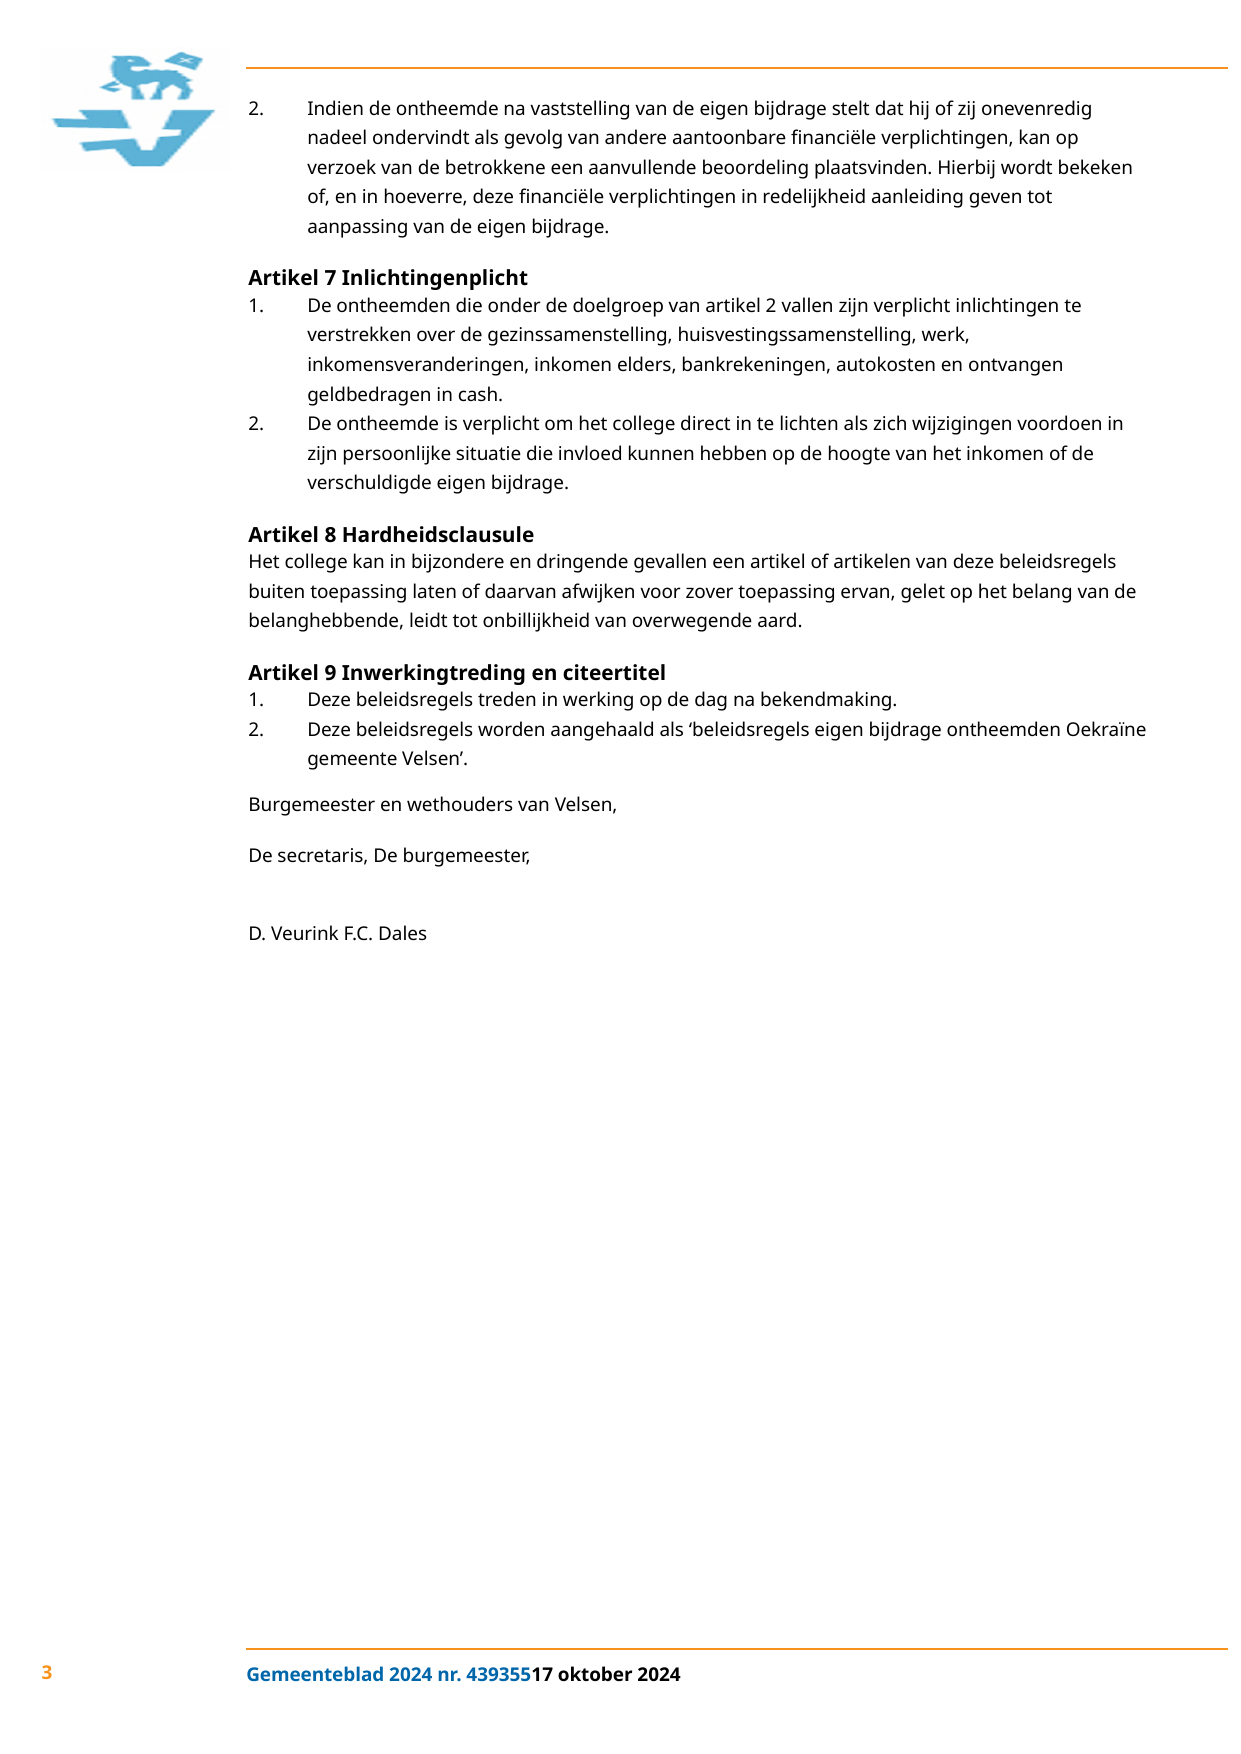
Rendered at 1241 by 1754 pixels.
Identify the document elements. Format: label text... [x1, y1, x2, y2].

list De ontheemde is verplicht om het college direct in te lichten als zich wijzigingen voordoen in zijn persoonlijke situatie die invloed kunnen hebben op de hoogte van het inkomen of de verschuldigde eigen bijdrage. [248, 410, 1152, 495]
list Indien de ontheemde na vaststelling van de eigen bijdrage stelt dat hij of zij onevenredig nadeel ondervindt als gevolg van andere aantoonbare financiële verplichtingen, kan op verzoek van de betrokkene een aanvullende beoordeling plaatsvinden. Hierbij wordt bekeken of, en in hoeverre, deze financiële verplichtingen in redelijkheid aanleiding geven tot aanpassing van de eigen bijdrage. [248, 95, 1152, 239]
text D. Veurink F.C. Dales [248, 920, 1152, 946]
list De ontheemden die onder de doelgroep van artikel 2 vallen zijn verplicht inlichtingen te verstrekken over de gezinssamenstelling, huisvestingssamenstelling, werk, inkomensveranderingen, inkomen elders, bankrekeningen, autokosten en ontvangen geldbedragen in cash. [248, 292, 1152, 406]
text Het college kan in bijzondere en dringende gevallen een artikel of artikelen van deze beleidsregels buiten toepassing laten of daarvan afwijken voor zover toepassing ervan, gelet op het belang van de belanghebbende, leidt tot onbillijkheid van overwegende aard. [248, 548, 1152, 633]
text Artikel 7 Inlichtingenplicht [248, 263, 1152, 292]
list Deze beleidsregels worden aangehaald als ‘beleidsregels eigen bijdrage ontheemden Oekraïne gemeente Velsen’. [248, 716, 1152, 771]
picture [41, 47, 231, 172]
text Burgemeester en wethouders van Velsen, [248, 791, 1152, 817]
list Deze beleidsregels treden in werking op de dag na bekendmaking. [248, 686, 1152, 712]
text Artikel 9 Inwerkingtreding en citeertitel [248, 658, 1152, 686]
text Artikel 8 Hardheidsclausule [248, 520, 1152, 548]
text De secretaris, De burgemeester, [248, 843, 1152, 868]
